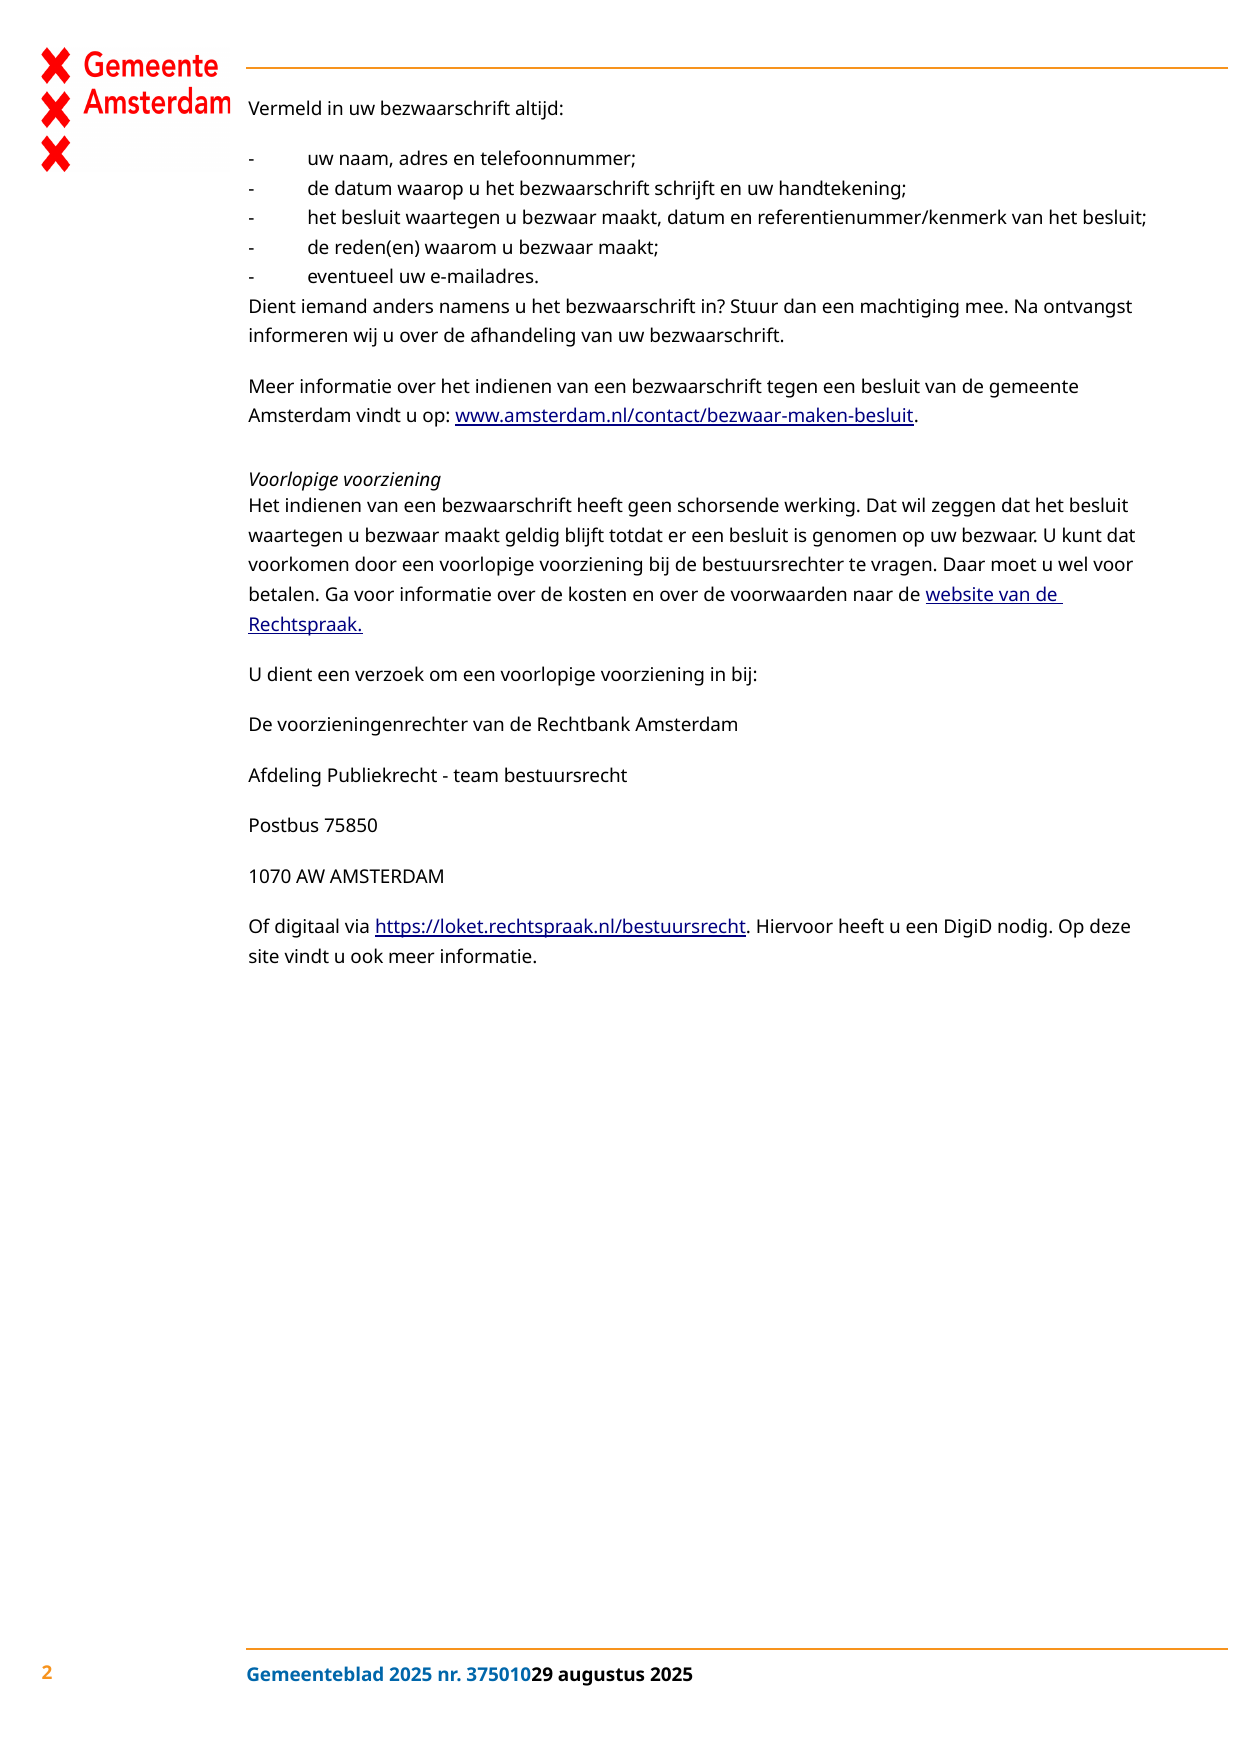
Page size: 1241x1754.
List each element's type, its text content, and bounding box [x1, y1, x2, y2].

text Of digitaal via https://loket.rechtspraak.nl/bestuursrecht. Hiervoor heeft u een DigiD nodig. Op deze site vindt u ook meer informatie. [248, 913, 1152, 968]
text Dient iemand anders namens u het bezwaarschrift in? Stuur dan een machtiging mee. Na ontvangst informeren wij u over de afhandeling van uw bezwaarschrift. [248, 293, 1152, 348]
list de datum waarop u het bezwaarschrift schrijft en uw handtekening; [248, 175, 1152, 201]
text 1070 AW AMSTERDAM [248, 863, 1152, 888]
list eventueel uw e-mailadres. [248, 263, 1152, 289]
list het besluit waartegen u bezwaar maakt, datum en referentienummer/kenmerk van het besluit; [248, 204, 1152, 230]
text Meer informatie over het indienen van een bezwaarschrift tegen een besluit van de gemeente Amsterdam vindt u op: www.amsterdam.nl/contact/bezwaar-maken-besluit. [248, 373, 1152, 428]
list uw naam, adres en telefoonnummer; [248, 145, 1152, 171]
text Postbus 75850 [248, 812, 1152, 838]
text Voorlopige voorziening [248, 467, 1152, 492]
text Het indienen van een bezwaarschrift heeft geen schorsende werking. Dat wil zeggen dat het besluit waartegen u bezwaar maakt geldig blijft totdat er een besluit is genomen op uw bezwaar. U kunt dat voorkomen door een voorlopige voorziening bij de bestuursrechter te vragen. Daar moet u wel voor betalen. Ga voor informatie over de kosten en over de voorwaarden naar de website van de Rechtspraak. [248, 492, 1152, 636]
list de reden(en) waarom u bezwaar maakt; [248, 234, 1152, 260]
text Vermeld in uw bezwaarschrift altijd: [248, 95, 1152, 121]
picture [41, 47, 231, 172]
text De voorzieningenrechter van de Rechtbank Amsterdam [248, 712, 1152, 737]
text U dient een verzoek om een voorlopige voorziening in bij: [248, 661, 1152, 687]
text Afdeling Publiekrecht - team bestuursrecht [248, 762, 1152, 788]
